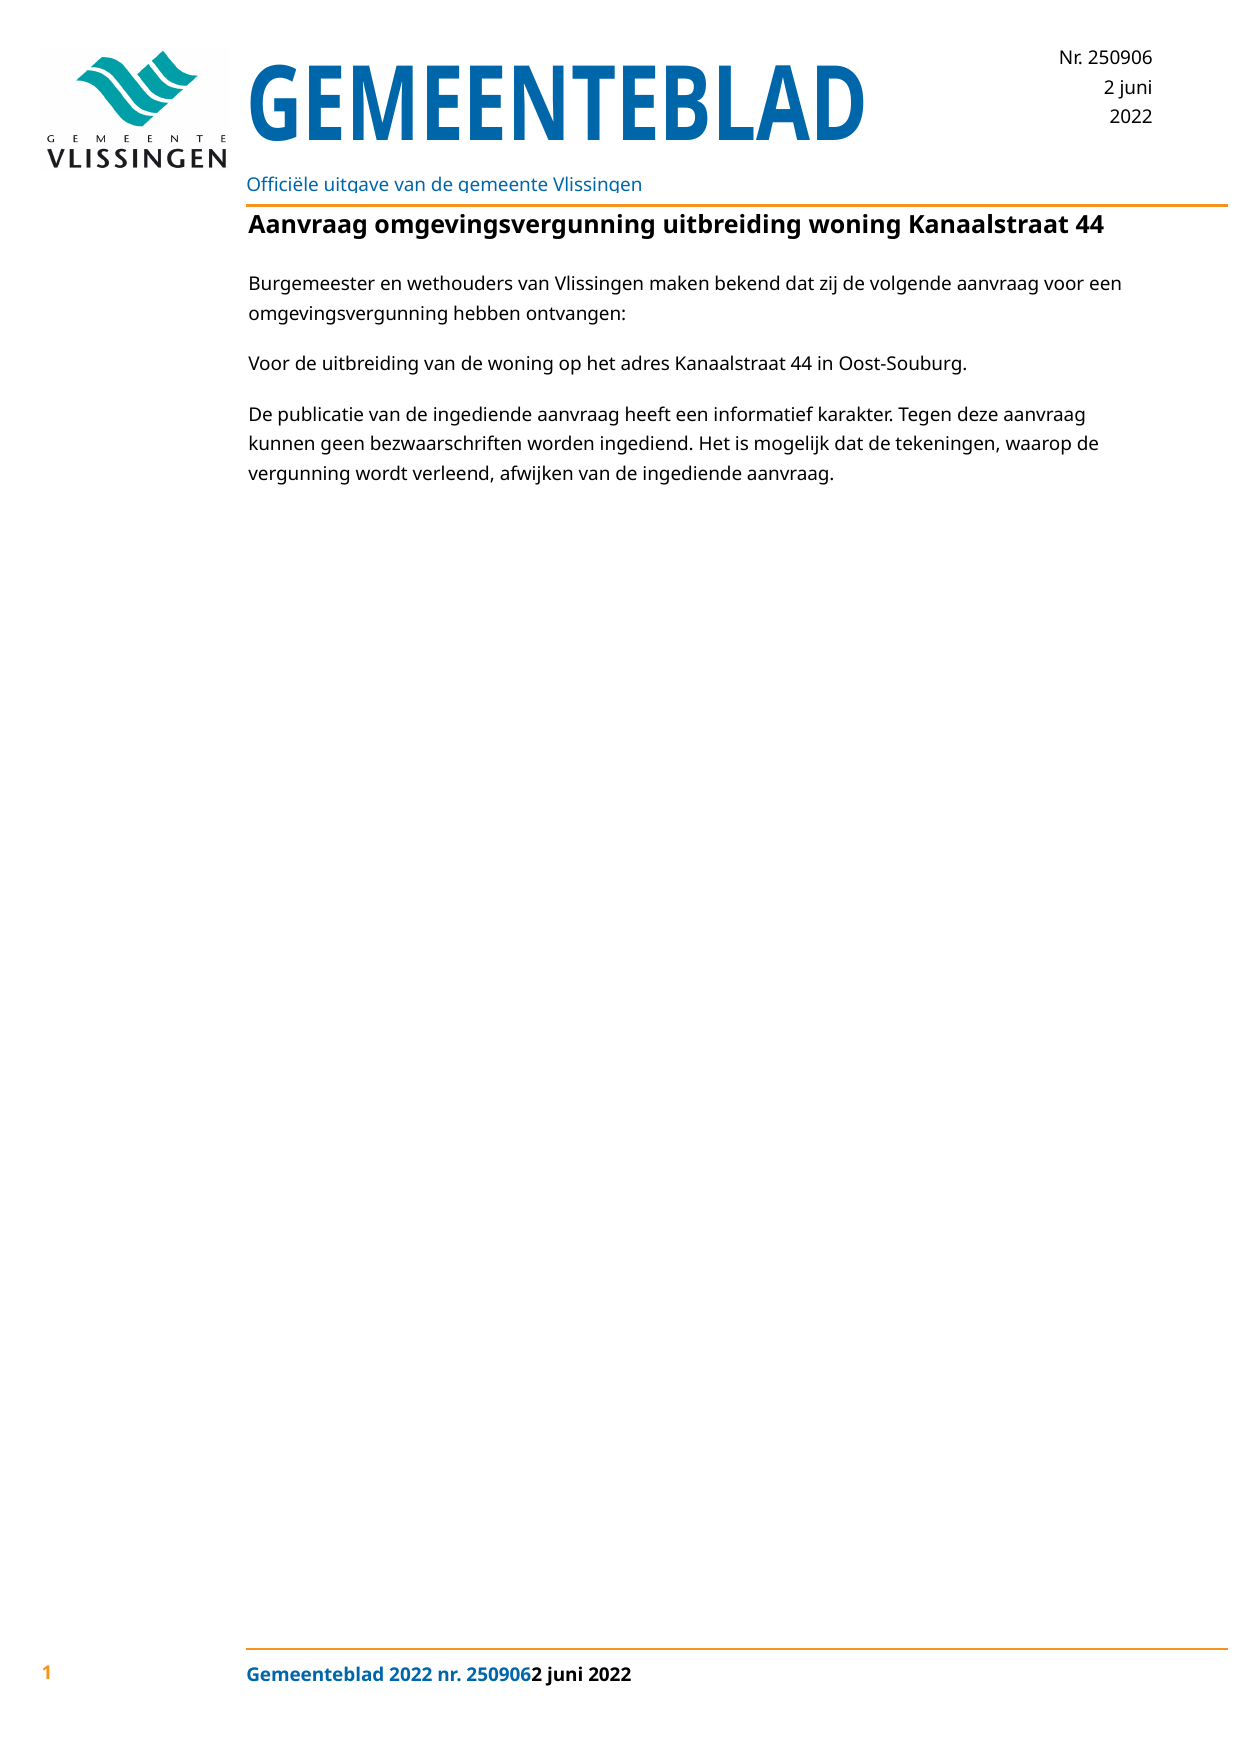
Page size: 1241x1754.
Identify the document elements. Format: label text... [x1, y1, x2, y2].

text De publicatie van de ingediende aanvraag heeft een informatief karakter. Tegen deze aanvraag kunnen geen bezwaarschriften worden ingediend. Het is mogelijk dat de tekeningen, waarop de vergunning wordt verleend, afwijken van de ingediende aanvraag. [248, 401, 1152, 486]
text Burgemeester en wethouders van Vlissingen maken bekend dat zij de volgende aanvraag voor een omgevingsvergunning hebben ontvangen: [248, 270, 1152, 326]
text Voor de uitbreiding van de woning op het adres Kanaalstraat 44 in Oost-Souburg. [248, 350, 1152, 376]
picture [41, 47, 231, 172]
text Aanvraag omgevingsvergunning uitbreiding woning Kanaalstraat 44 [248, 207, 1152, 241]
